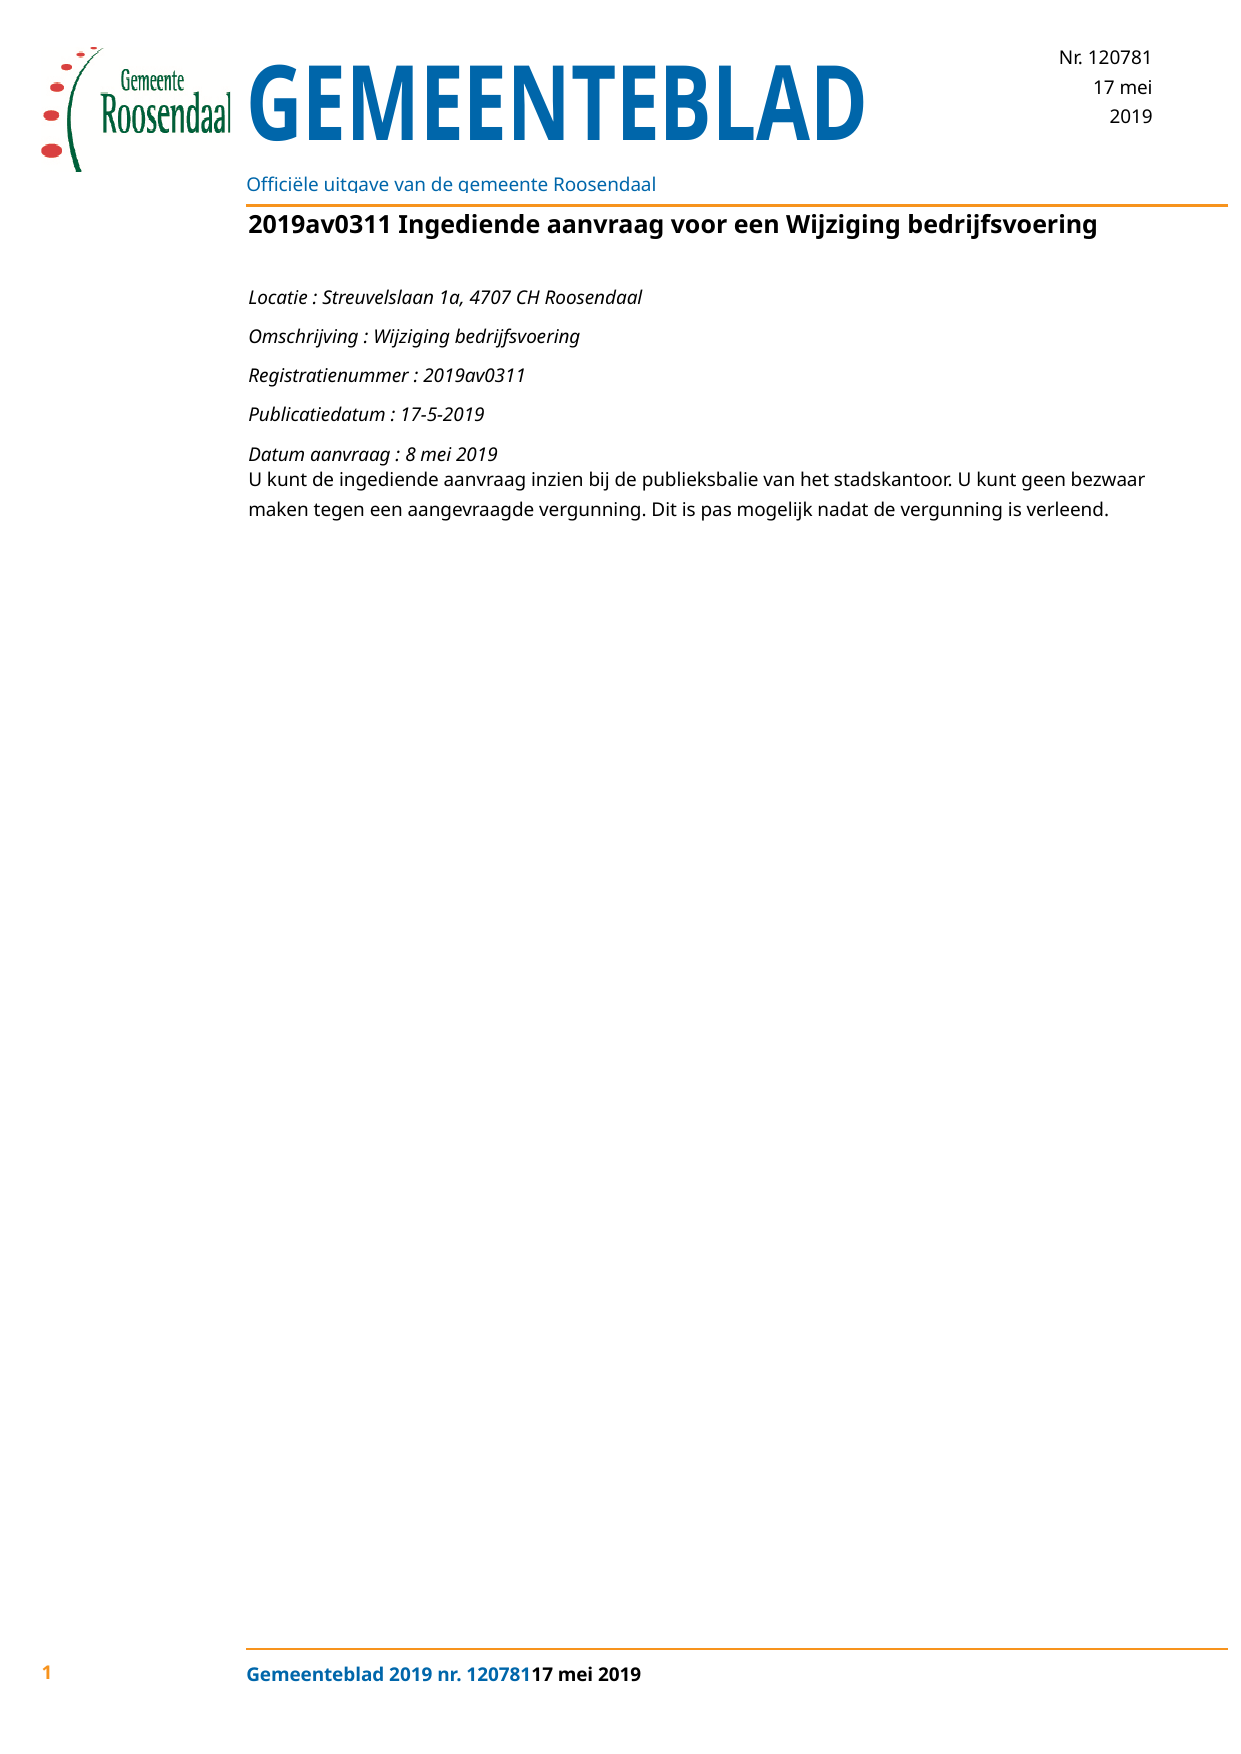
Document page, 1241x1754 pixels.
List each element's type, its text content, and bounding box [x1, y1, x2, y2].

picture [41, 47, 231, 172]
text Datum aanvraag : 8 mei 2019 [248, 441, 1152, 467]
text Omschrijving : Wijziging bedrijfsvoering [248, 323, 1152, 349]
text U kunt de ingediende aanvraag inzien bij de publieksbalie van het stadskantoor. U kunt geen bezwaar maken tegen een aangevraagde vergunning. Dit is pas mogelijk nadat de vergunning is verleend. [248, 467, 1152, 522]
text 2019av0311 Ingediende aanvraag voor een Wijziging bedrijfsvoering [248, 207, 1152, 241]
text Registratienummer : 2019av0311 [248, 362, 1152, 388]
text Publicatiedatum : 17-5-2019 [248, 402, 1152, 427]
text Locatie : Streuvelslaan 1a, 4707 CH Roosendaal [248, 284, 1152, 309]
